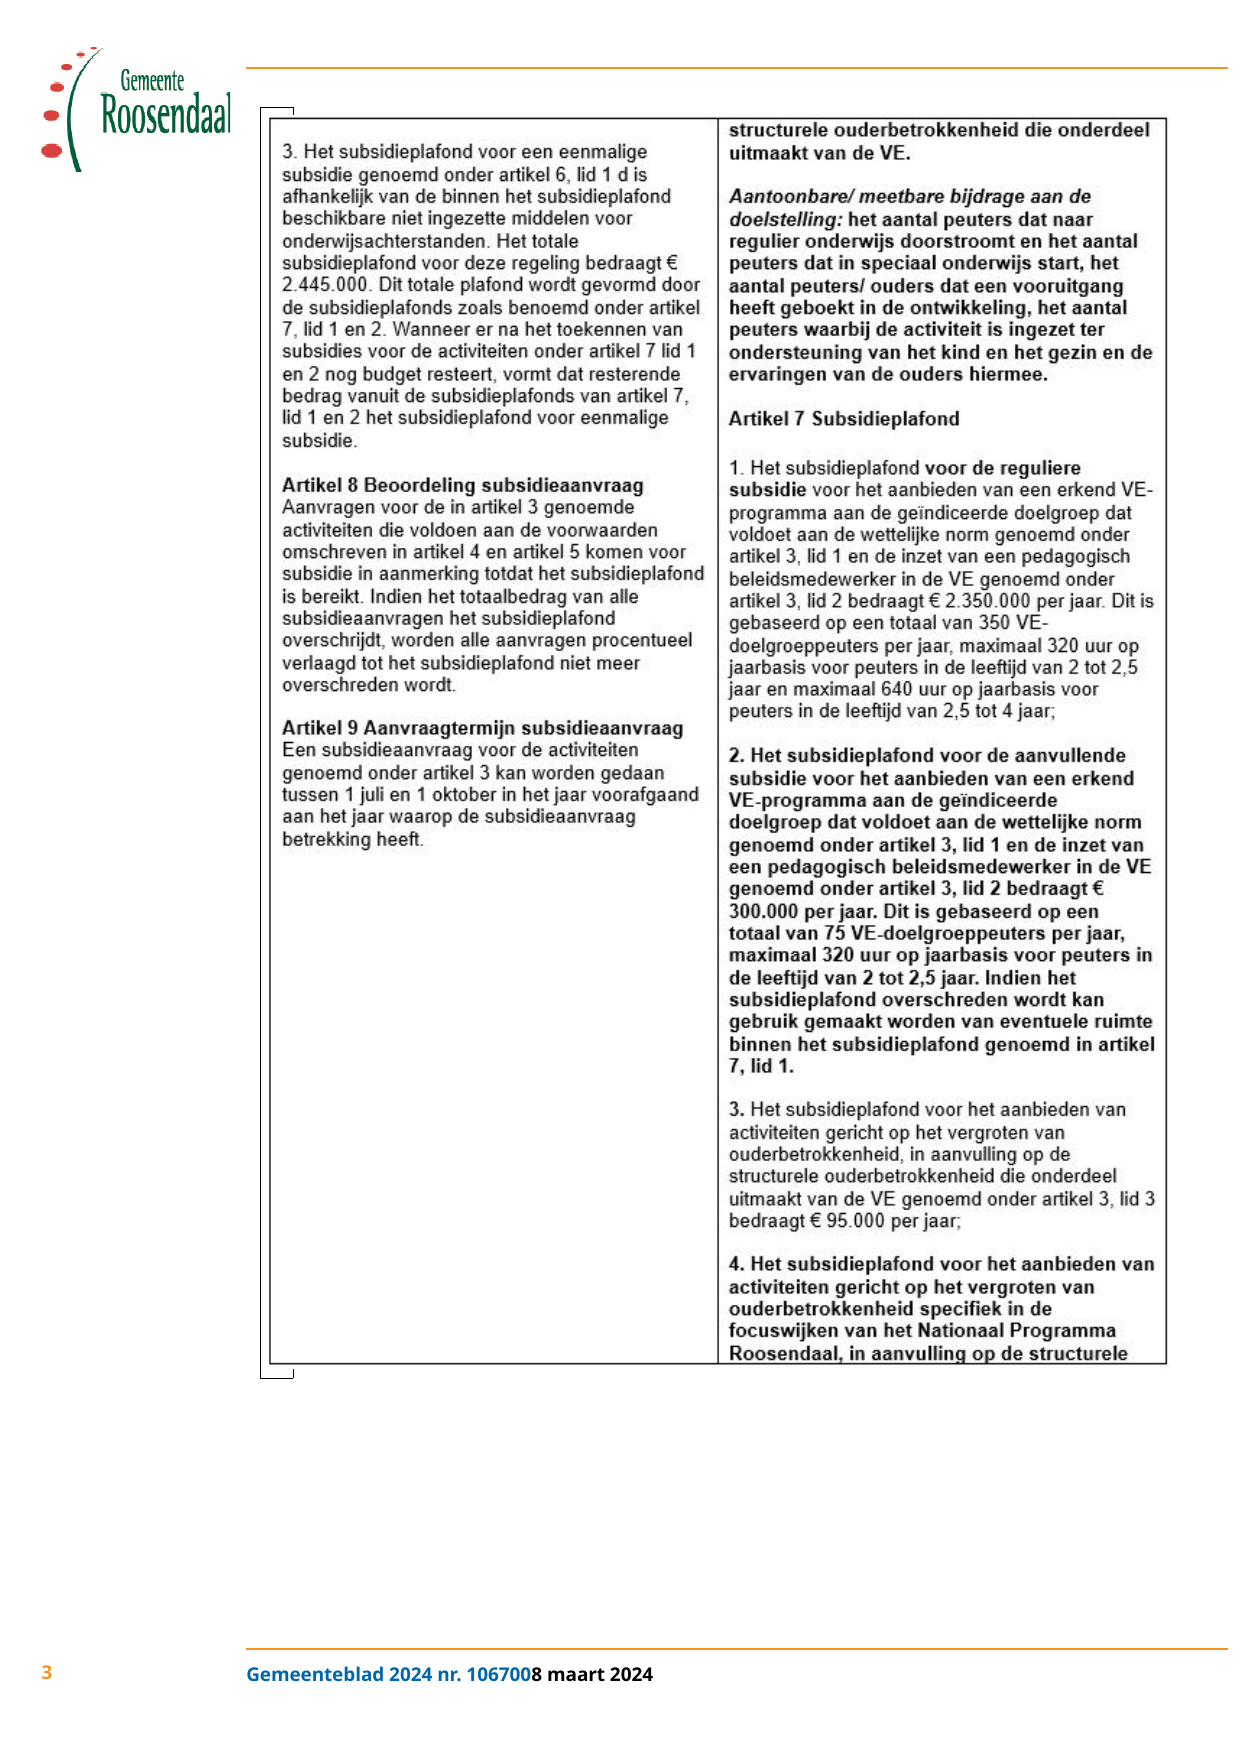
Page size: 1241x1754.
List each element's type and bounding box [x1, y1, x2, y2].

picture [268, 115, 1173, 1369]
picture [41, 47, 231, 172]
